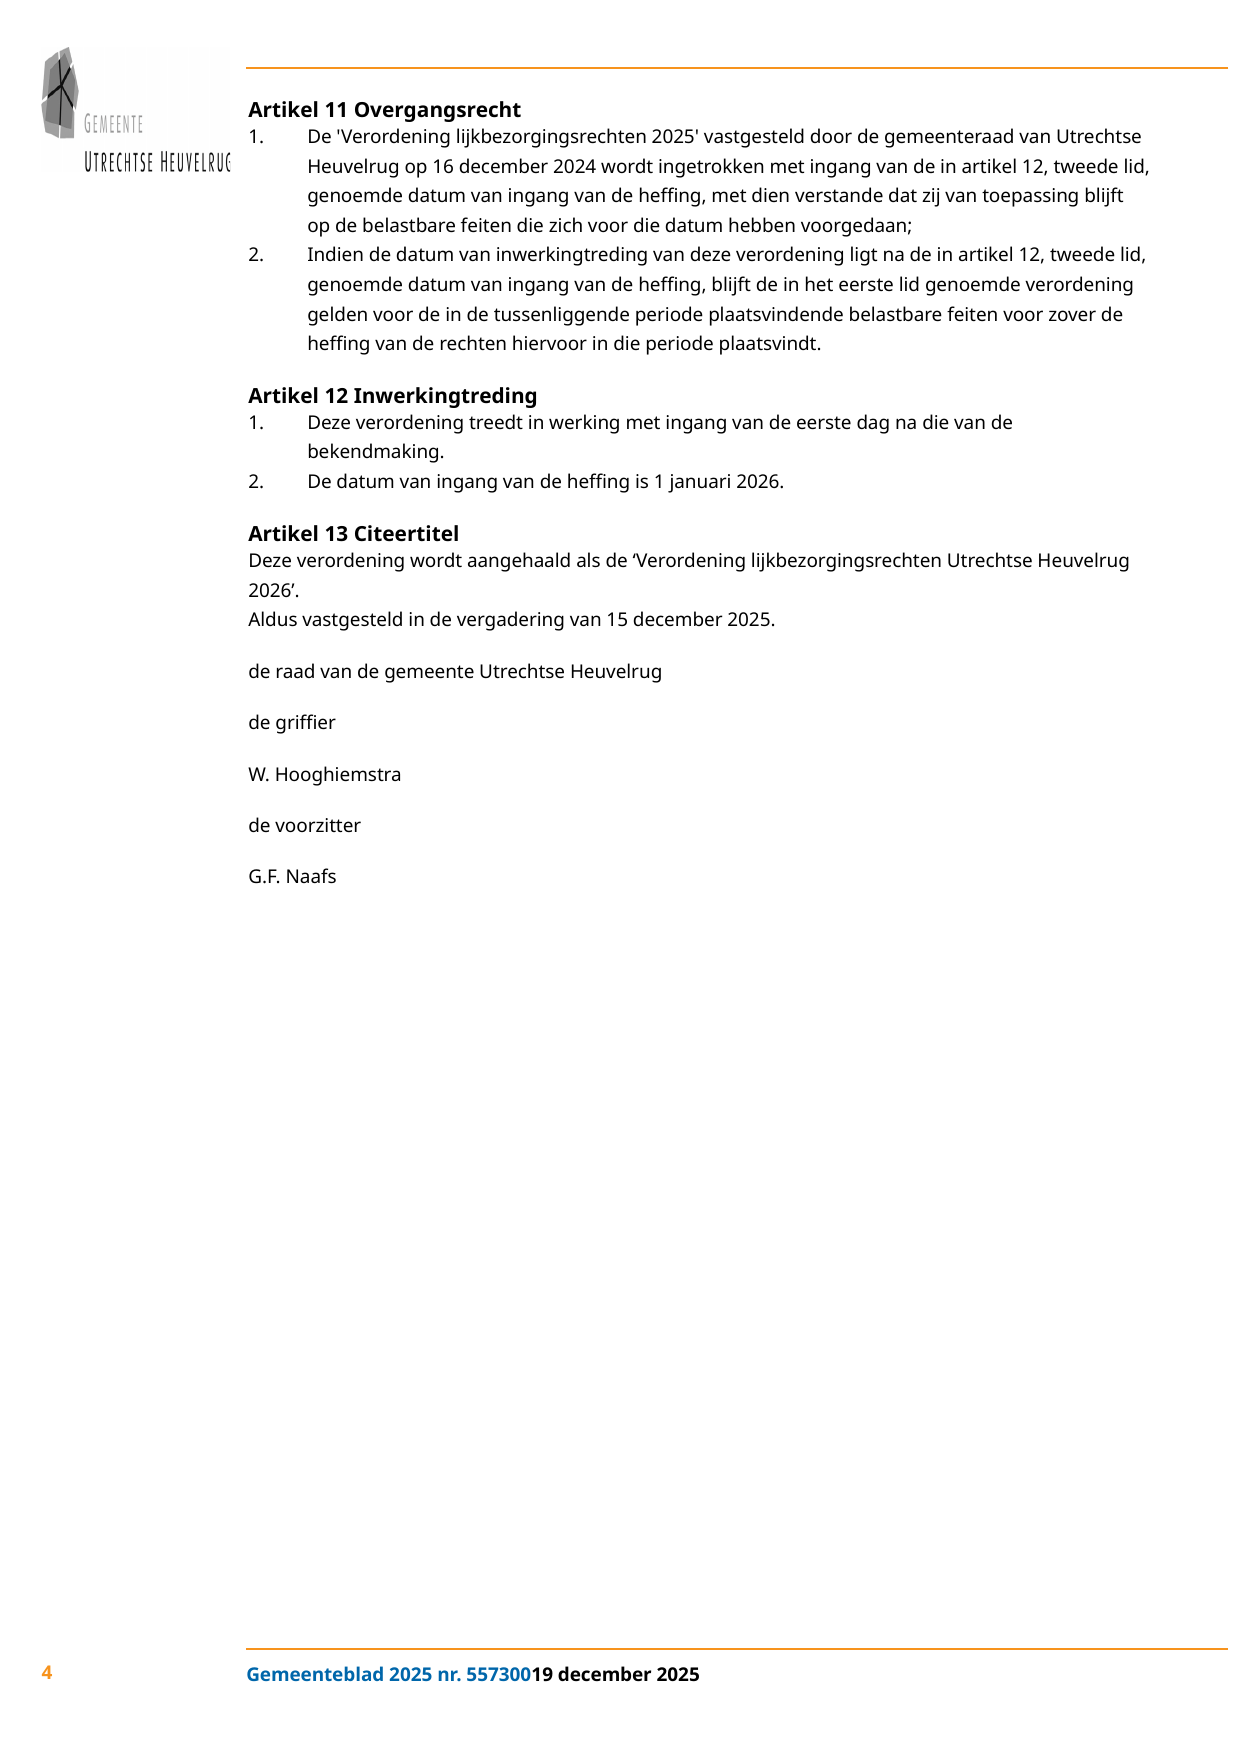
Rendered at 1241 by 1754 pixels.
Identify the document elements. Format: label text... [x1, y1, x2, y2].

text G.F. Naafs [248, 864, 1152, 889]
text de raad van de gemeente Utrechtse Heuvelrug [248, 658, 1152, 683]
text Deze verordening wordt aangehaald als de ‘Verordening lijkbezorgingsrechten Utrechtse Heuvelrug 2026’. [248, 547, 1152, 602]
picture [41, 47, 231, 172]
list Deze verordening treedt in werking met ingang van de eerste dag na die van de bekendmaking. [248, 409, 1152, 464]
text de griffier [248, 709, 1152, 735]
text Artikel 12 Inwerkingtreding [248, 381, 1152, 409]
text W. Hooghiemstra [248, 761, 1152, 786]
list De datum van ingang van de heffing is 1 januari 2026. [248, 468, 1152, 494]
text Artikel 13 Citeertitel [248, 519, 1152, 547]
text Aldus vastgesteld in de vergadering van 15 december 2025. [248, 606, 1152, 632]
list Indien de datum van inwerkingtreding van deze verordening ligt na de in artikel 12, tweede lid, genoemde datum van ingang van de heffing, blijft de in het eerste lid genoemde verordening gelden voor de in de tussenliggende periode plaatsvindende belastbare feiten voor zover de heffing van de rechten hiervoor in die periode plaatsvindt. [248, 242, 1152, 356]
text Artikel 11 Overgangsrecht [248, 95, 1152, 123]
text de voorzitter [248, 812, 1152, 838]
list De 'Verordening lijkbezorgingsrechten 2025' vastgesteld door de gemeenteraad van Utrechtse Heuvelrug op 16 december 2024 wordt ingetrokken met ingang van de in artikel 12, tweede lid, genoemde datum van ingang van de heffing, met dien verstande dat zij van toepassing blijft op de belastbare feiten die zich voor die datum hebben voorgedaan; [248, 123, 1152, 238]
